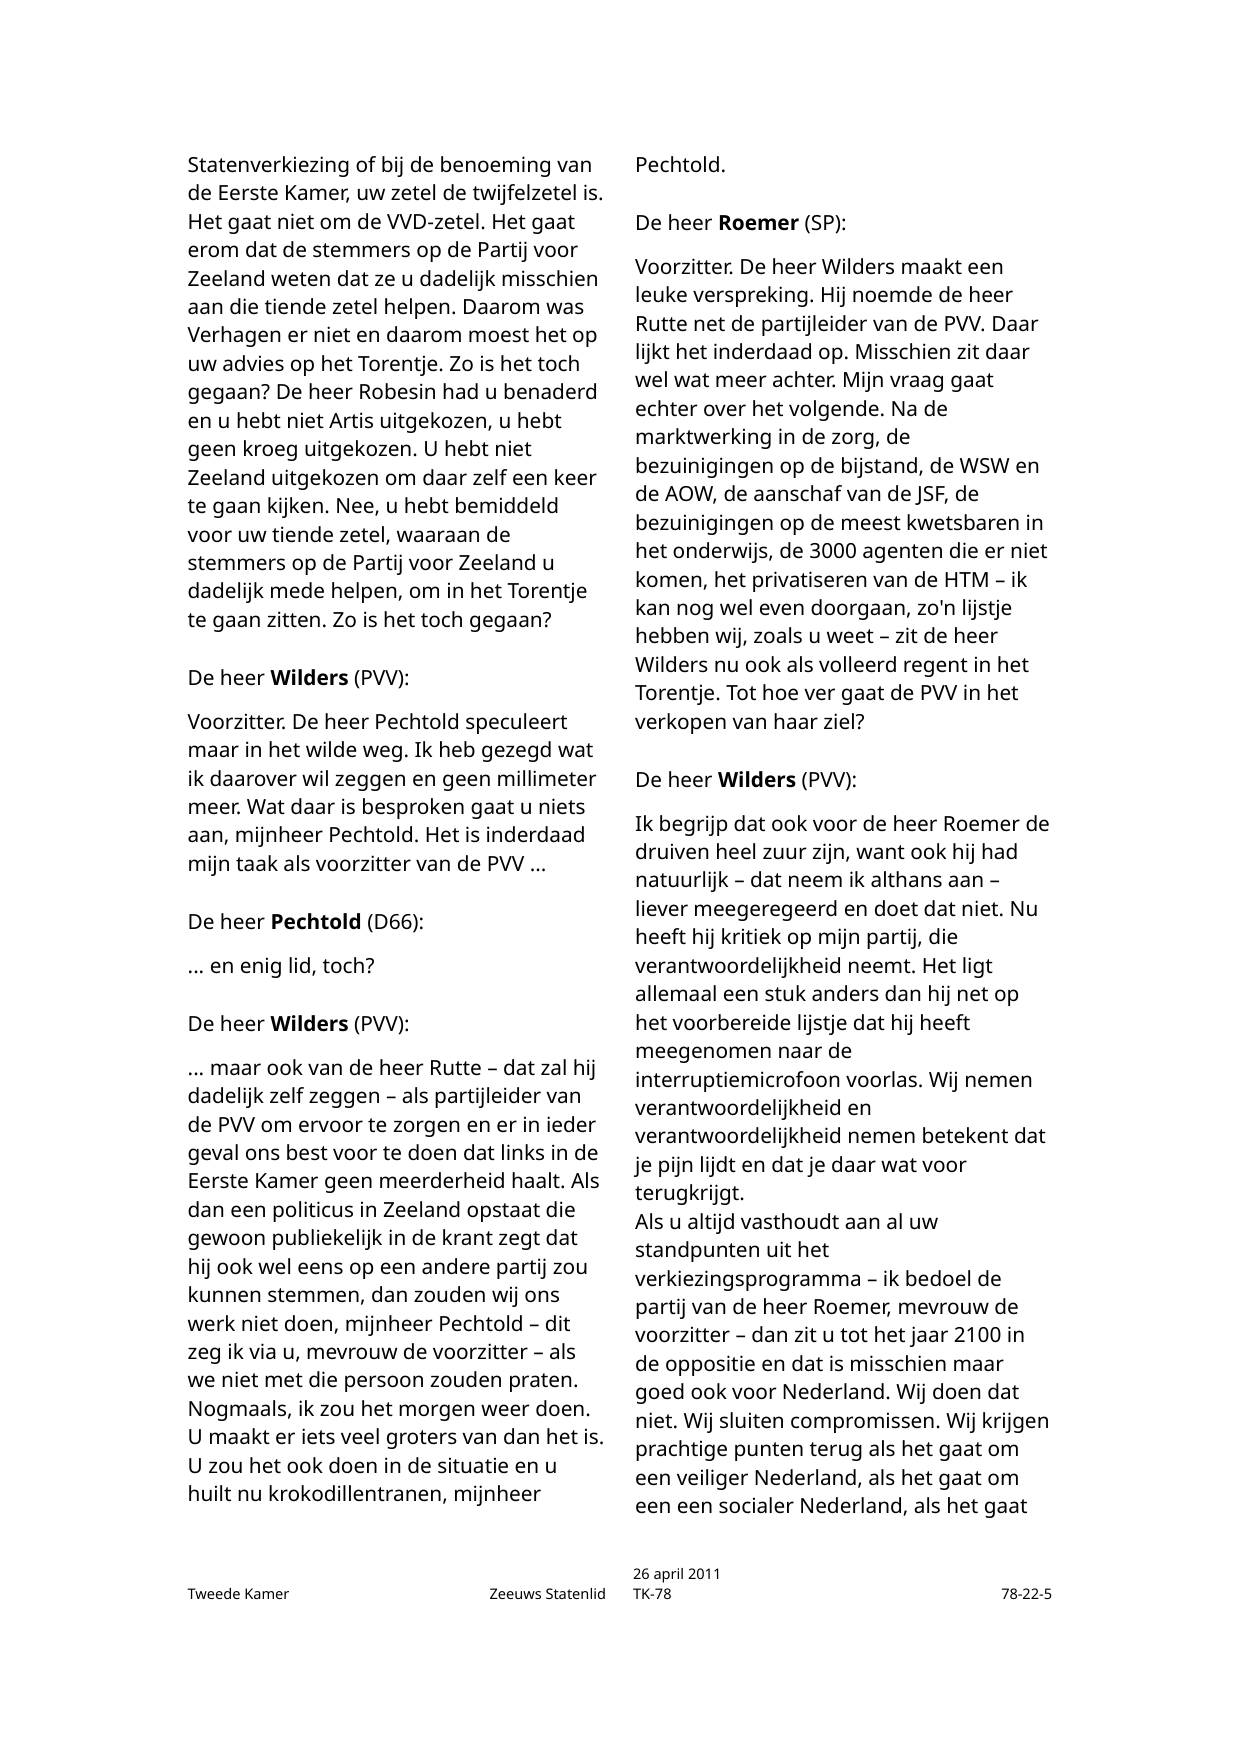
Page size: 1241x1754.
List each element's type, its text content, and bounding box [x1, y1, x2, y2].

text Voorzitter. De heer Wilders maakt een leuke verspreking. Hij noemde de heer Rutte net de partijleider van de PVV. Daar lijkt het inderdaad op. Misschien zit daar wel wat meer achter. Mijn vraag gaat echter over het volgende. Na de marktwerking in de zorg, de bezuinigingen op de bijstand, de WSW en de AOW, de aanschaf van de JSF, de bezuinigingen op de meest kwetsbaren in het onderwijs, de 3000 agenten die er niet komen, het privatiseren van de HTM – ik kan nog wel even doorgaan, zo'n lijstje hebben wij, zoals u weet – zit de heer Wilders nu ook als volleerd regent in het Torentje. Tot hoe ver gaat de PVV in het verkopen van haar ziel? [635, 252, 1053, 735]
text Pechtold. [635, 150, 1053, 178]
text De heer Wilders (PVV): [187, 663, 605, 692]
text De heer Pechtold (D66): [187, 907, 605, 936]
text Ik begrijp dat ook voor de heer Roemer de druiven heel zuur zijn, want ook hij had natuurlijk – dat neem ik althans aan – liever meegeregeerd en doet dat niet. Nu heeft hij kritiek op mijn partij, die verantwoordelijkheid neemt. Het ligt allemaal een stuk anders dan hij net op het voorbereide lijstje dat hij heeft meegenomen naar de interruptiemicrofoon voorlas. Wij nemen verantwoordelijkheid en verantwoordelijkheid nemen betekent dat je pijn lijdt en dat je daar wat voor terugkrijgt. [635, 809, 1053, 1207]
text ... en enig lid, toch? [187, 951, 605, 979]
text Statenverkiezing of bij de benoeming van de Eerste Kamer, uw zetel de twijfelzetel is. Het gaat niet om de VVD-zetel. Het gaat erom dat de stemmers op de Partij voor Zeeland weten dat ze u dadelijk misschien aan die tiende zetel helpen. Daarom was Verhagen er niet en daarom moest het op uw advies op het Torentje. Zo is het toch gegaan? De heer Robesin had u benaderd en u hebt niet Artis uitgekozen, u hebt geen kroeg uitgekozen. U hebt niet Zeeland uitgekozen om daar zelf een keer te gaan kijken. Nee, u hebt bemiddeld voor uw tiende zetel, waaraan de stemmers op de Partij voor Zeeland u dadelijk mede helpen, om in het Torentje te gaan zitten. Zo is het toch gegaan? [187, 150, 605, 633]
text Voorzitter. De heer Pechtold speculeert maar in het wilde weg. Ik heb gezegd wat ik daarover wil zeggen en geen millimeter meer. Wat daar is besproken gaat u niets aan, mijnheer Pechtold. Het is inderdaad mijn taak als voorzitter van de PVV ... [187, 707, 605, 877]
text ... maar ook van de heer Rutte – dat zal hij dadelijk zelf zeggen – als partijleider van de PVV om ervoor te zorgen en er in ieder geval ons best voor te doen dat links in de Eerste Kamer geen meerderheid haalt. Als dan een politicus in Zeeland opstaat die gewoon publiekelijk in de krant zegt dat hij ook wel eens op een andere partij zou kunnen stemmen, dan zouden wij ons werk niet doen, mijnheer Pechtold – dit zeg ik via u, mevrouw de voorzitter – als we niet met die persoon zouden praten. Nogmaals, ik zou het morgen weer doen. U maakt er iets veel groters van dan het is. U zou het ook doen in de situatie en u huilt nu krokodillentranen, mijnheer [187, 1053, 605, 1508]
text De heer Wilders (PVV): [187, 1009, 605, 1038]
text De heer Roemer (SP): [635, 208, 1053, 237]
text Als u altijd vasthoudt aan al uw standpunten uit het verkiezingsprogramma – ik bedoel de partij van de heer Roemer, mevrouw de voorzitter – dan zit u tot het jaar 2100 in de oppositie en dat is misschien maar goed ook voor Nederland. Wij doen dat niet. Wij sluiten compromissen. Wij krijgen prachtige punten terug als het gaat om een veiliger Nederland, als het gaat om een een socialer Nederland, als het gaat [635, 1207, 1053, 1520]
text De heer Wilders (PVV): [635, 765, 1053, 794]
